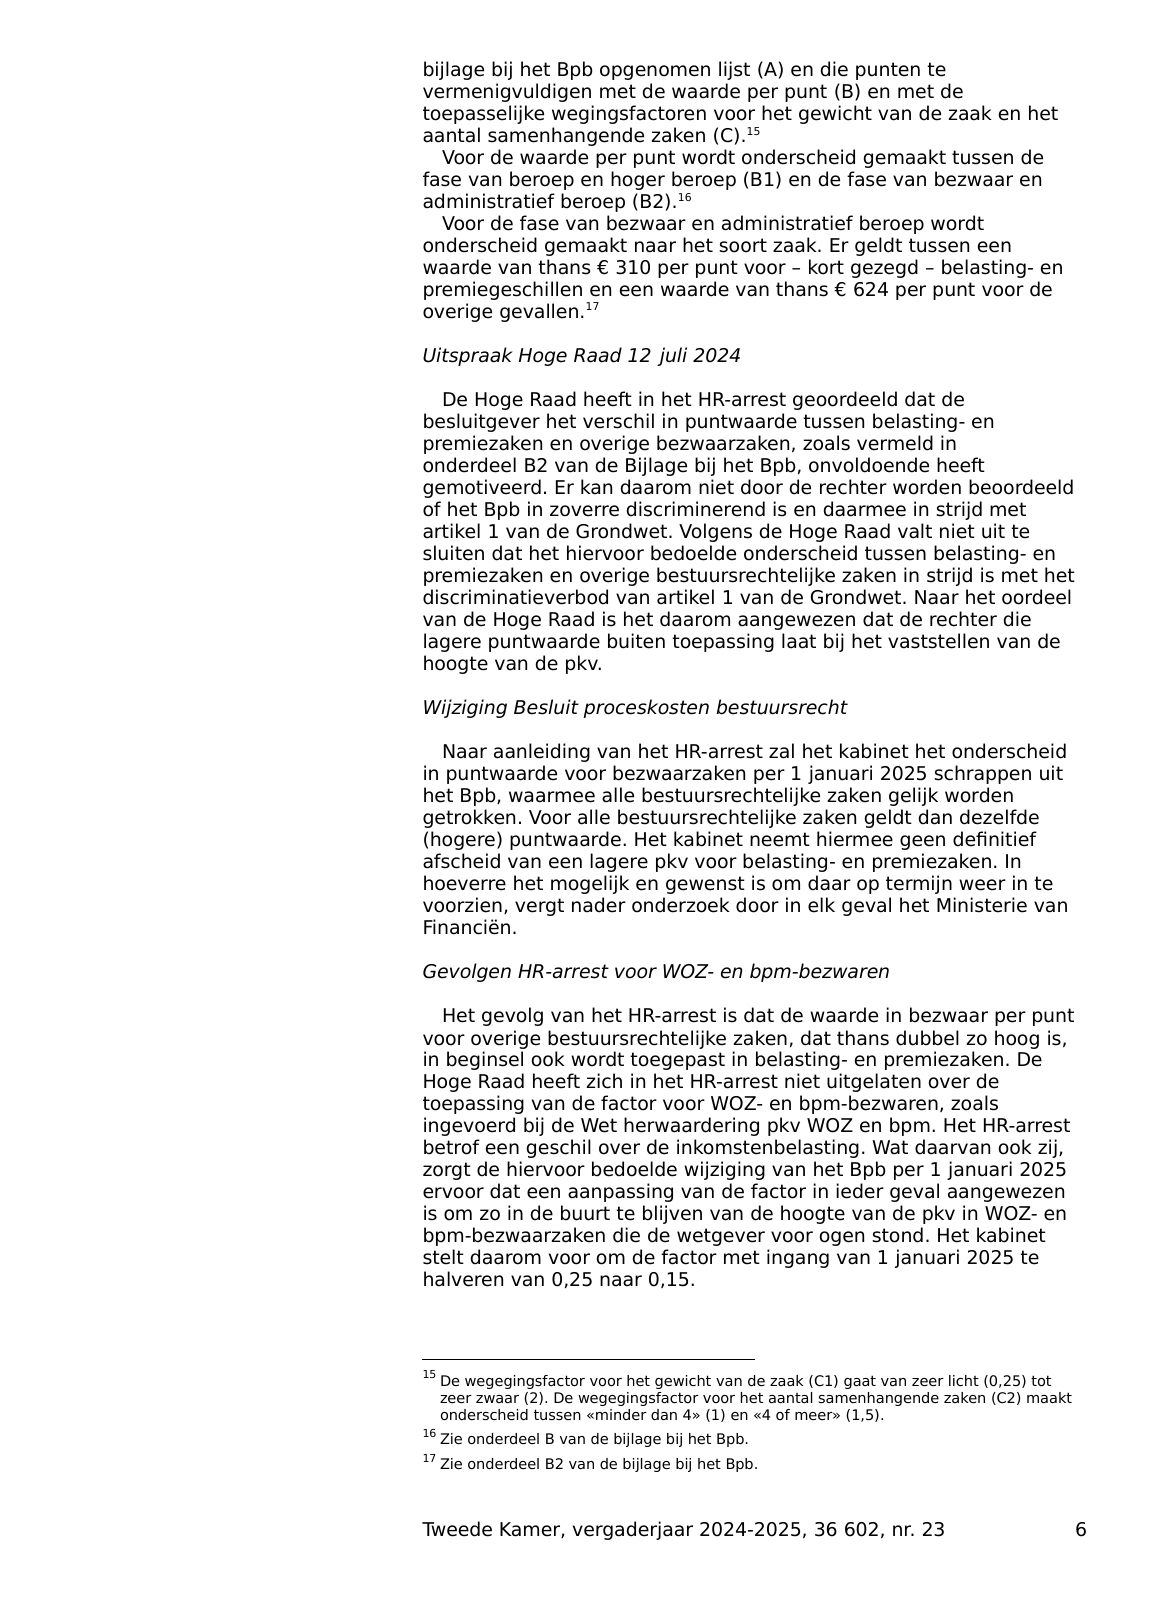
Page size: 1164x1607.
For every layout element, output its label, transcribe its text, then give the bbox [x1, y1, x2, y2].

text Het gevolg van het HR-arrest is dat de waarde in bezwaar per punt voor overige bestuursrechtelijke zaken, dat thans dubbel zo hoog is, in beginsel ook wordt toegepast in belasting- en premiezaken. De Hoge Raad heeft zich in het HR-arrest niet uitgelaten over de toepassing van de factor voor WOZ- en bpm-bezwaren, zoals ingevoerd bij de Wet herwaardering pkv WOZ en bpm. Het HR-arrest betrof een geschil over de inkomstenbelasting. Wat daarvan ook zij, zorgt de hiervoor bedoelde wijziging van het Bpb per 1 januari 2025 ervoor dat een aanpassing van de factor in ieder geval aangewezen is om zo in de buurt te blijven van de hoogte van de pkv in WOZ- en bpm-bezwaarzaken die de wetgever voor ogen stond. Het kabinet stelt daarom voor om de factor met ingang van 1 januari 2025 te halveren van 0,25 naar 0,15. [422, 1005, 1087, 1291]
text Zie onderdeel B van de bijlage bij het Bpb. [422, 1427, 1087, 1449]
text De Hoge Raad heeft in het HR-arrest geoordeeld dat de besluitgever het verschil in puntwaarde tussen belasting- en premiezaken en overige bezwaarzaken, zoals vermeld in onderdeel B2 van de Bijlage bij het Bpb, onvoldoende heeft gemotiveerd. Er kan daarom niet door de rechter worden beoordeeld of het Bpb in zoverre discriminerend is en daarmee in strijd met artikel 1 van de Grondwet. Volgens de Hoge Raad valt niet uit te sluiten dat het hiervoor bedoelde onderscheid tussen belasting- en premiezaken en overige bestuursrechtelijke zaken in strijd is met het discriminatieverbod van artikel 1 van de Grondwet. Naar het oordeel van de Hoge Raad is het daarom aangewezen dat de rechter die lagere puntwaarde buiten toepassing laat bij het vaststellen van de hoogte van de pkv. [422, 389, 1087, 675]
text Voor de fase van bezwaar en administratief beroep wordt onderscheid gemaakt naar het soort zaak. Er geldt tussen een waarde van thans € 310 per punt voor – kort gezegd – belasting- en premiegeschillen en een waarde van thans € 624 per punt voor de overige gevallen. [422, 213, 1087, 323]
subtitle Gevolgen HR-arrest voor WOZ- en bpm-bezwaren [422, 961, 1087, 983]
text bijlage bij het Bpb opgenomen lijst (A) en die punten te vermenigvuldigen met de waarde per punt (B) en met de toepasselijke wegingsfactoren voor het gewicht van de zaak en het aantal samenhangende zaken (C). [422, 59, 1087, 147]
text Zie onderdeel B2 van de bijlage bij het Bpb. [422, 1452, 1087, 1474]
text Voor de waarde per punt wordt onderscheid gemaakt tussen de fase van beroep en hoger beroep (B1) en de fase van bezwaar en administratief beroep (B2). [422, 147, 1087, 213]
text De wegegingsfactor voor het gewicht van de zaak (C1) gaat van zeer licht (0,25) tot zeer zwaar (2). De wegegingsfactor voor het aantal samenhangende zaken (C2) maakt onderscheid tussen «minder dan 4» (1) en «4 of meer» (1,5). [422, 1368, 1087, 1424]
subtitle Wijziging Besluit proceskosten bestuursrecht [422, 697, 1087, 719]
text Naar aanleiding van het HR-arrest zal het kabinet het onderscheid in puntwaarde voor bezwaarzaken per 1 januari 2025 schrappen uit het Bpb, waarmee alle bestuursrechtelijke zaken gelijk worden getrokken. Voor alle bestuursrechtelijke zaken geldt dan dezelfde (hogere) puntwaarde. Het kabinet neemt hiermee geen definitief afscheid van een lagere pkv voor belasting- en premiezaken. In hoeverre het mogelijk en gewenst is om daar op termijn weer in te voorzien, vergt nader onderzoek door in elk geval het Ministerie van Financiën. [422, 741, 1087, 939]
subtitle Uitspraak Hoge Raad 12 juli 2024 [422, 345, 1087, 367]
